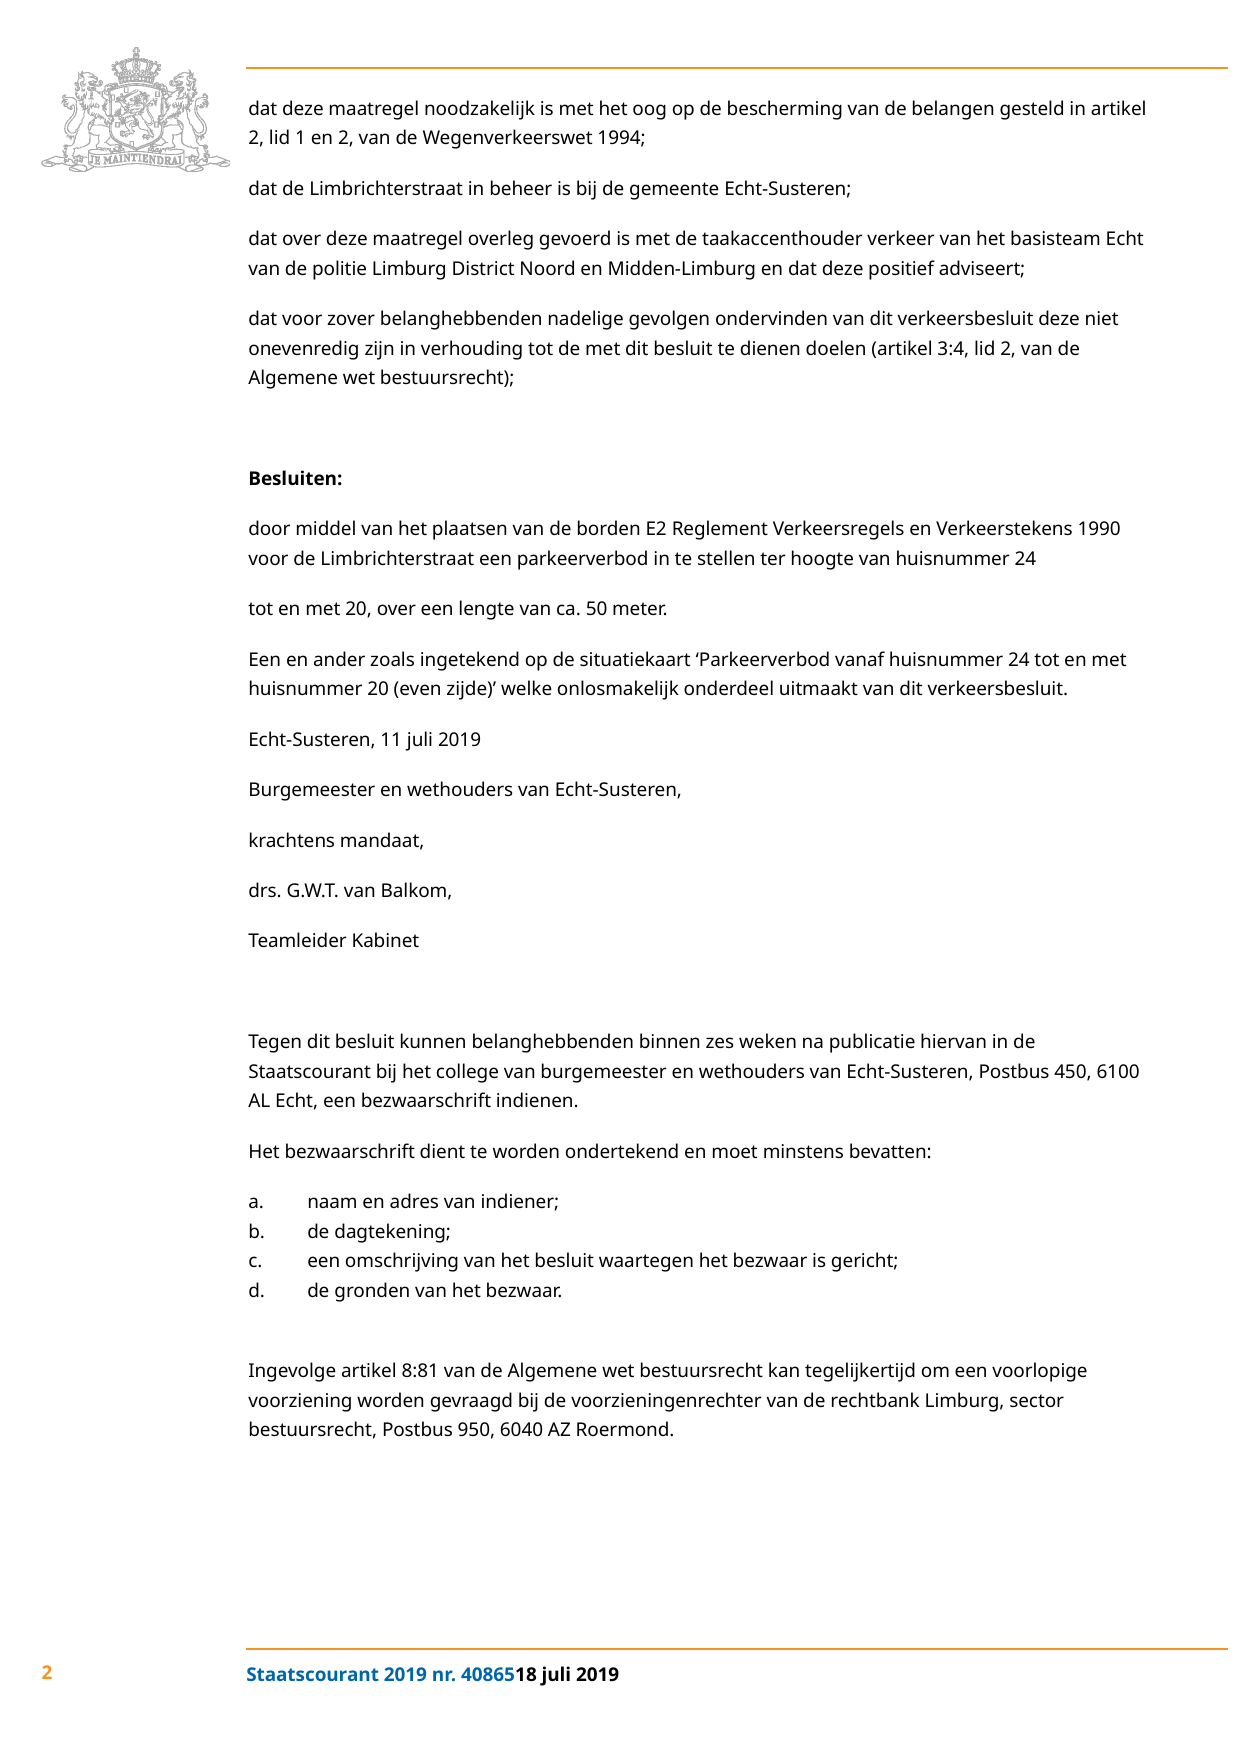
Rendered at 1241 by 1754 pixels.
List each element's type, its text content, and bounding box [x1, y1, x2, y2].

text drs. G.W.T. van Balkom, [248, 877, 1152, 903]
list naam en adres van indiener; [248, 1188, 1152, 1214]
text dat voor zover belanghebbenden nadelige gevolgen ondervinden van dit verkeersbesluit deze niet onevenredig zijn in verhouding tot de met dit besluit te dienen doelen (artikel 3:4, lid 2, van de Algemene wet bestuursrecht); [248, 305, 1152, 390]
text dat deze maatregel noodzakelijk is met het oog op de bescherming van de belangen gesteld in artikel 2, lid 1 en 2, van de Wegenverkeerswet 1994; [248, 95, 1152, 150]
text Burgemeester en wethouders van Echt-Susteren, [248, 776, 1152, 802]
picture [41, 47, 231, 172]
text door middel van het plaatsen van de borden E2 Reglement Verkeersregels en Verkeerstekens 1990 voor de Limbrichterstraat een parkeerverbod in te stellen ter hoogte van huisnummer 24 [248, 516, 1152, 571]
list de gronden van het bezwaar. [248, 1277, 1152, 1303]
text krachtens mandaat, [248, 827, 1152, 853]
text Besluiten: [248, 465, 1152, 491]
text Ingevolge artikel 8:81 van de Algemene wet bestuursrecht kan tegelijkertijd om een voorlopige voorziening worden gevraagd bij de voorzieningenrechter van de rechtbank Limburg, sector bestuursrecht, Postbus 950, 6040 AZ Roermond. [248, 1357, 1152, 1442]
text Het bezwaarschrift dient te worden ondertekend en moet minstens bevatten: [248, 1138, 1152, 1164]
text Een en ander zoals ingetekend op de situatiekaart ‘Parkeerverbod vanaf huisnummer 24 tot en met huisnummer 20 (even zijde)’ welke onlosmakelijk onderdeel uitmaakt van dit verkeersbesluit. [248, 646, 1152, 701]
text Teamleider Kabinet [248, 928, 1152, 953]
text Echt-Susteren, 11 juli 2019 [248, 726, 1152, 752]
text dat over deze maatregel overleg gevoerd is met de taakaccenthouder verkeer van het basisteam Echt van de politie Limburg District Noord en Midden-Limburg en dat deze positief adviseert; [248, 225, 1152, 281]
list een omschrijving van het besluit waartegen het bezwaar is gericht; [248, 1248, 1152, 1273]
text tot en met 20, over een lengte van ca. 50 meter. [248, 596, 1152, 621]
text Tegen dit besluit kunnen belanghebbenden binnen zes weken na publicatie hiervan in de Staatscourant bij het college van burgemeester en wethouders van Echt-Susteren, Postbus 450, 6100 AL Echt, een bezwaarschrift indienen. [248, 1028, 1152, 1113]
list de dagtekening; [248, 1218, 1152, 1244]
text dat de Limbrichterstraat in beheer is bij de gemeente Echt-Susteren; [248, 175, 1152, 201]
